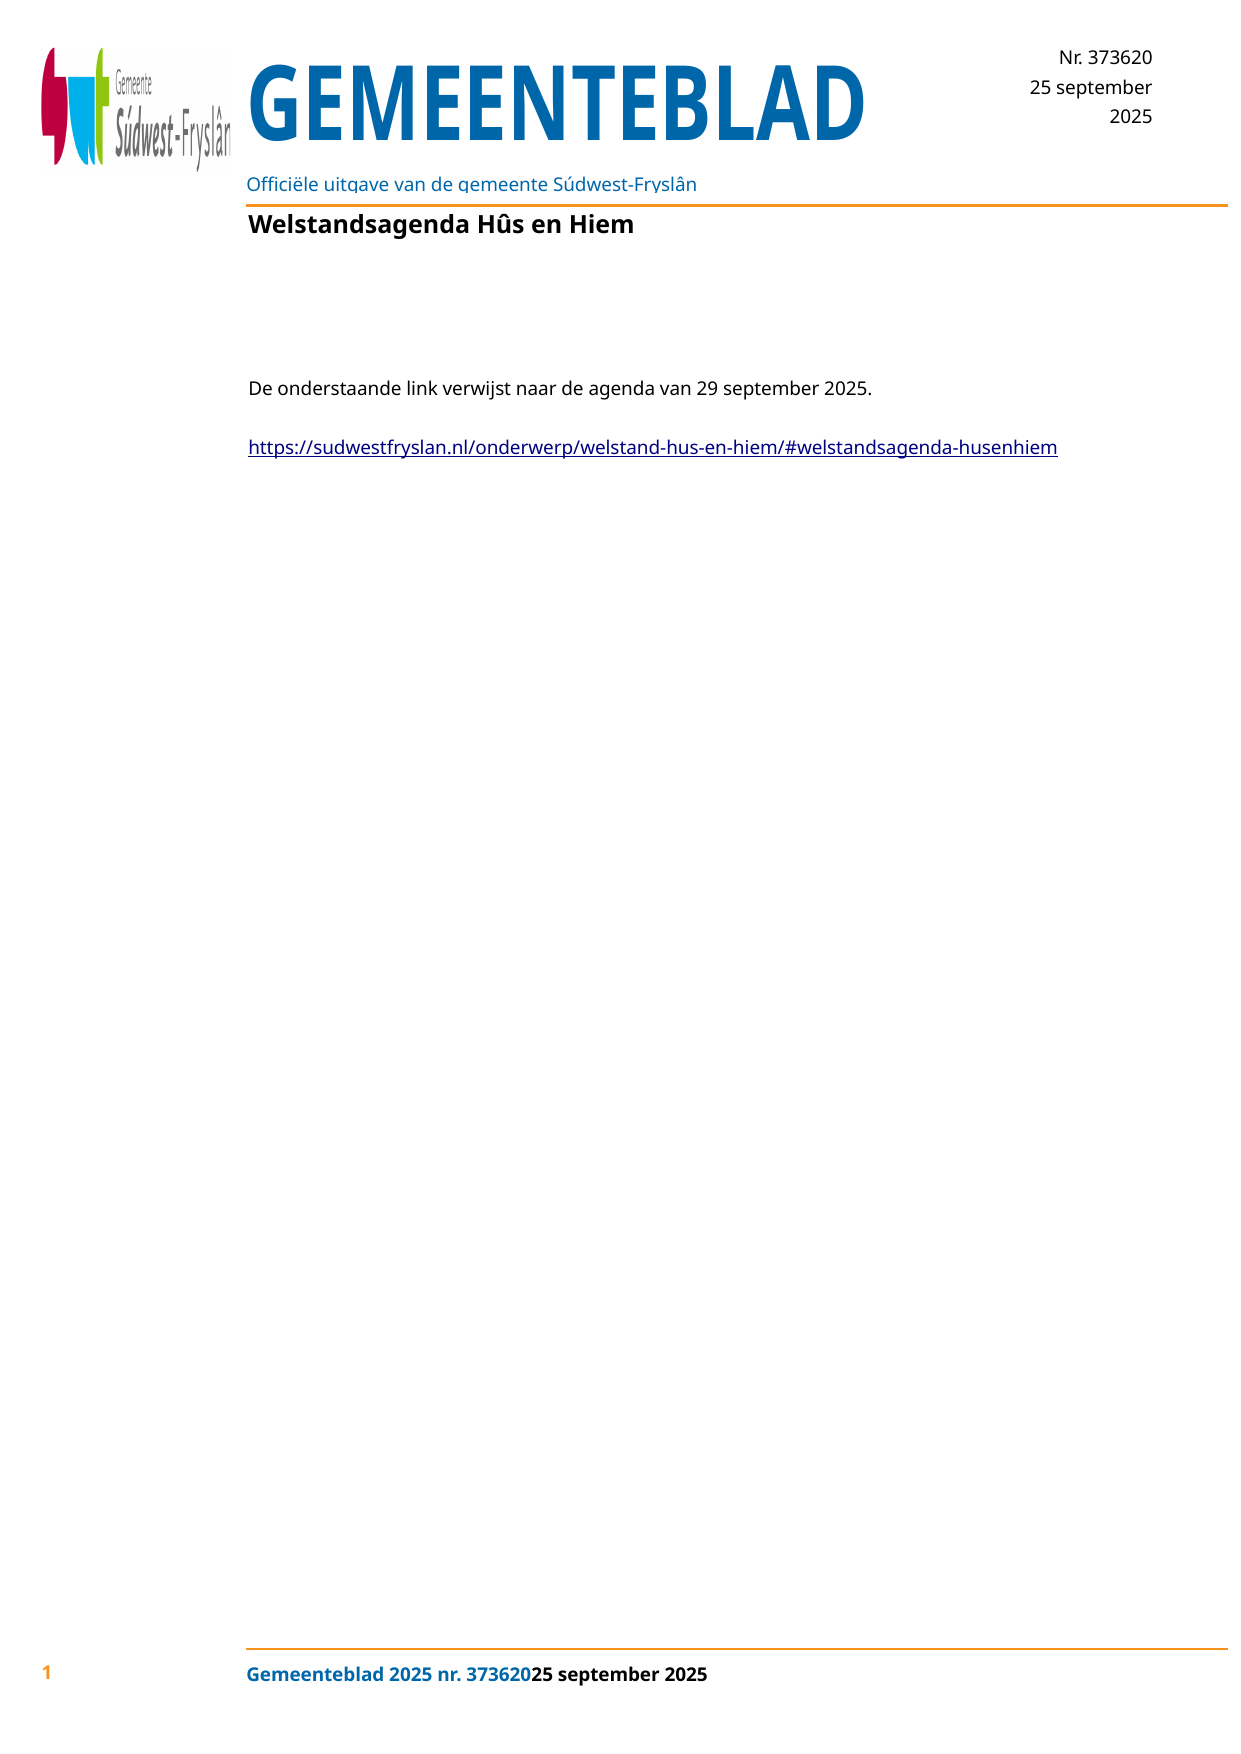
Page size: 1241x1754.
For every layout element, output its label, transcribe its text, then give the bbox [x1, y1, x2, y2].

picture [41, 47, 231, 172]
text Welstandsagenda Hûs en Hiem [248, 207, 1152, 241]
text De onderstaande link verwijst naar de agenda van 29 september 2025. [248, 375, 1152, 401]
text https://sudwestfryslan.nl/onderwerp/welstand-hus-en-hiem/#welstandsagenda-husenhiem [248, 434, 1152, 460]
